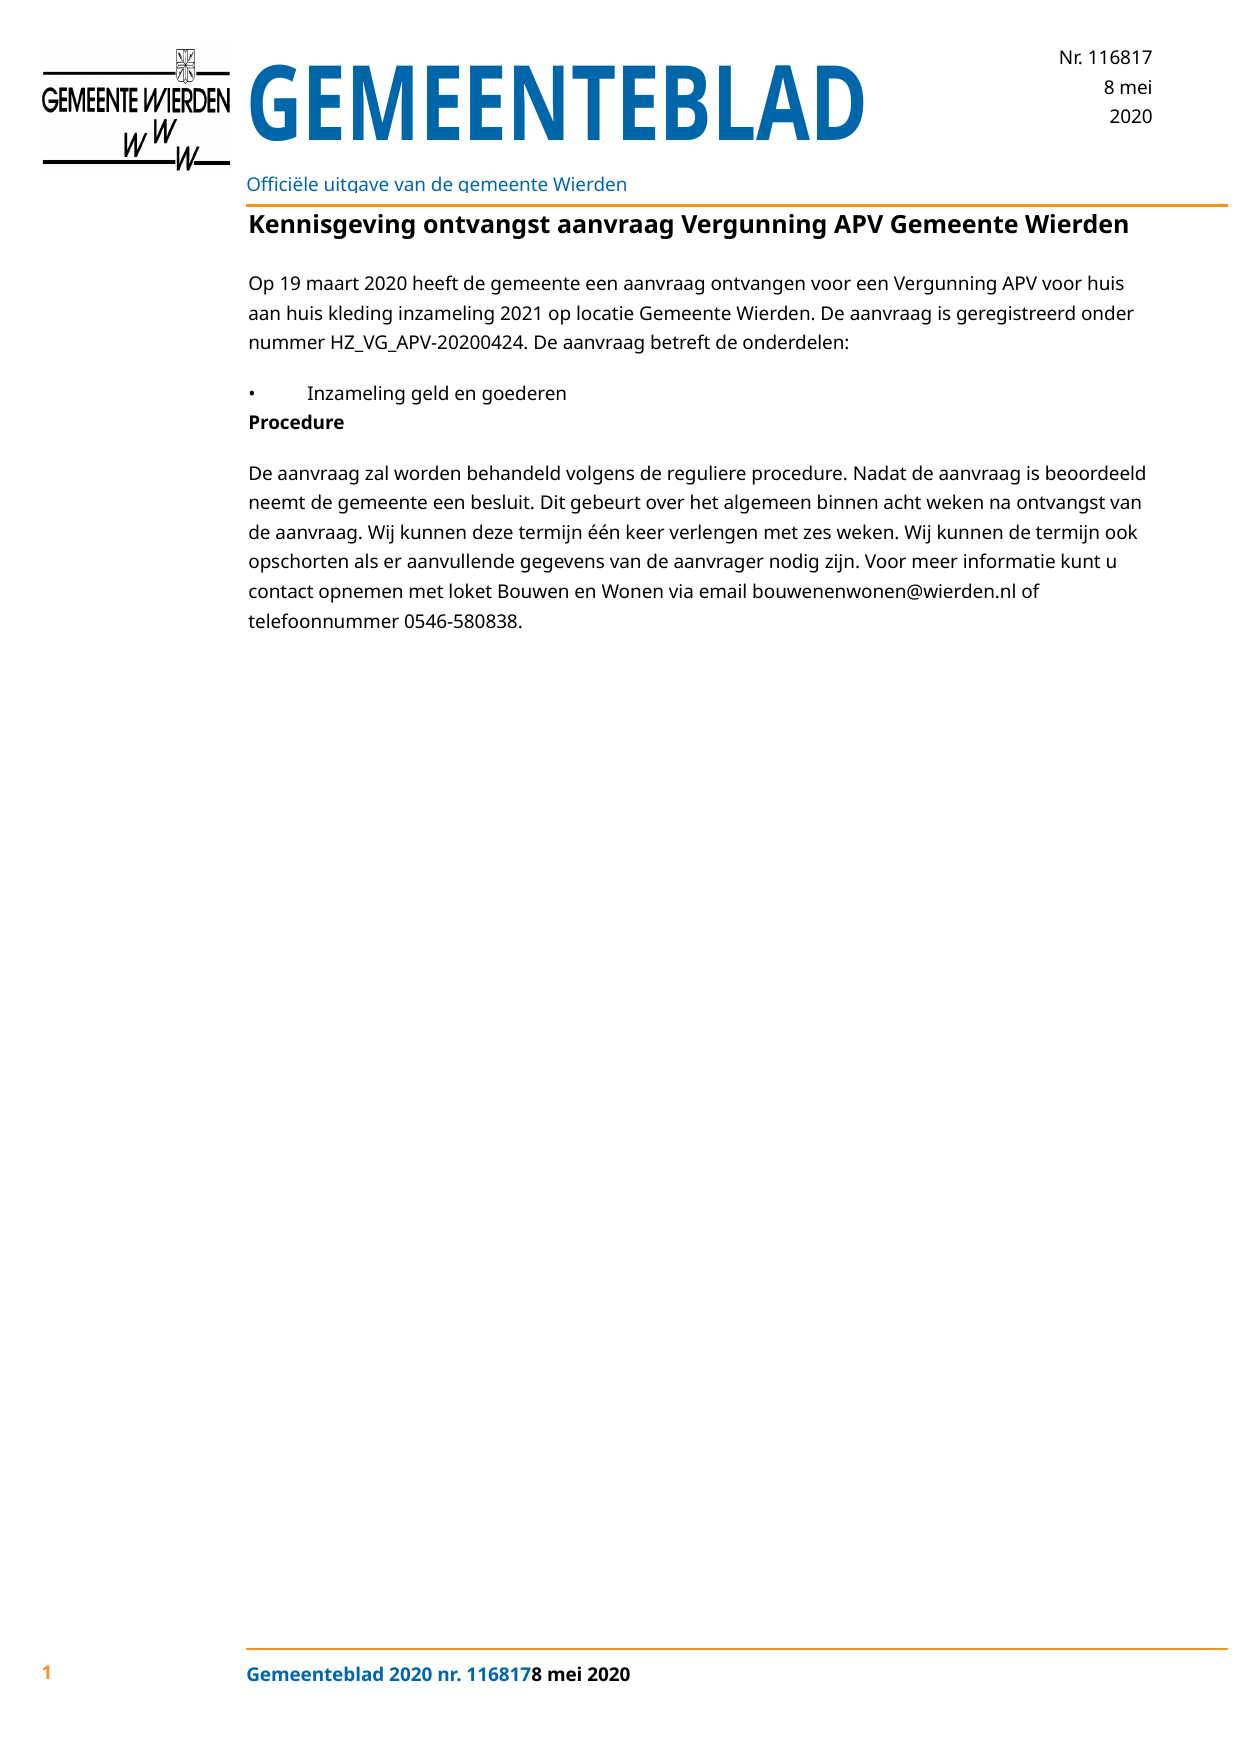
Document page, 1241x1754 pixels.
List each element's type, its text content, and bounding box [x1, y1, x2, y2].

picture [41, 47, 231, 172]
text Procedure [248, 409, 1152, 435]
text Kennisgeving ontvangst aanvraag Vergunning APV Gemeente Wierden [248, 207, 1152, 241]
list Inzameling geld en goederen [248, 380, 1152, 406]
text Op 19 maart 2020 heeft de gemeente een aanvraag ontvangen voor een Vergunning APV voor huis aan huis kleding inzameling 2021 op locatie Gemeente Wierden. De aanvraag is geregistreerd onder nummer HZ_VG_APV-20200424. De aanvraag betreft de onderdelen: [248, 270, 1152, 355]
text De aanvraag zal worden behandeld volgens de reguliere procedure. Nadat de aanvraag is beoordeeld neemt de gemeente een besluit. Dit gebeurt over het algemeen binnen acht weken na ontvangst van de aanvraag. Wij kunnen deze termijn één keer verlengen met zes weken. Wij kunnen de termijn ook opschorten als er aanvullende gegevens van de aanvrager nodig zijn. Voor meer informatie kunt u contact opnemen met loket Bouwen en Wonen via email bouwenenwonen@wierden.nl of telefoonnummer 0546-580838. [248, 460, 1152, 633]
